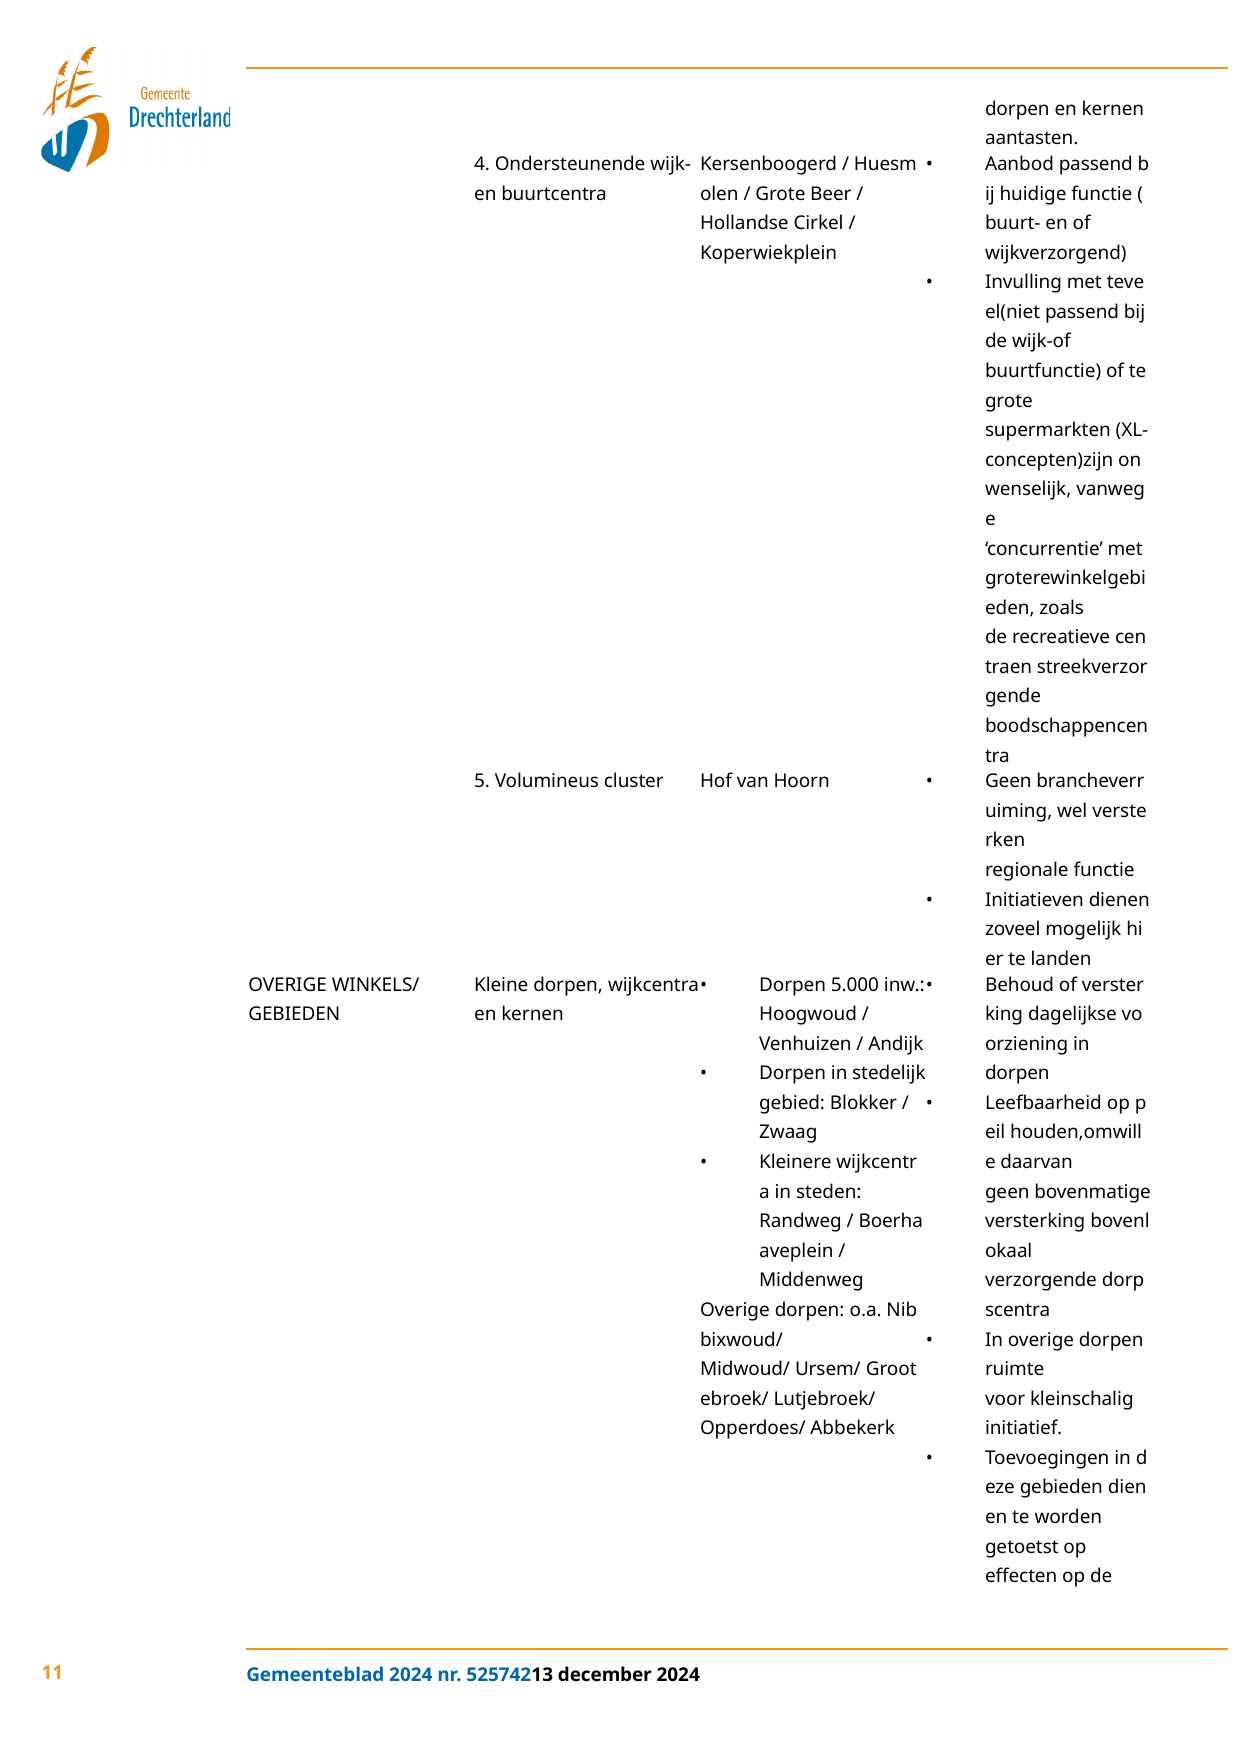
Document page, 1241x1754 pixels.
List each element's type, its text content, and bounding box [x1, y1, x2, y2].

table_cell 5. Volumineus cluster [474, 768, 700, 971]
picture [226, 115, 231, 124]
table_cell Kersenboogerd / Huesmolen / Grote Beer / Hollandse Cirkel / Koperwiekplein [700, 150, 926, 767]
table_cell dorpen en kernen aantasten. [926, 95, 1152, 150]
table_cell Behoud of versterking dagelijkse voorziening in dorpen Leefbaarheid op peil houden,omwille daarvan geen bovenmatige versterking bovenlokaal verzorgende dorpscentra In overige dorpen ruimte voor kleinschalig initiatief. Toevoegingen in deze gebieden dienen te worden getoetst op effecten op de [926, 971, 1152, 1588]
table_cell Dorpen 5.000 inw.: Hoogwoud / Venhuizen / Andijk Dorpen in stedelijk gebied: Blokker / Zwaag Kleinere wijkcentra in steden: Randweg / Boerhaaveplein / Middenweg Overige dorpen: o.a. Nibbixwoud/ Midwoud/ Ursem/ Grootebroek/ Lutjebroek/ Opperdoes/ Abbekerk [700, 971, 926, 1588]
picture [41, 158, 64, 172]
table_cell Kleine dorpen, wijkcentra en kernen [474, 971, 700, 1588]
table_cell Aanbod passend bij huidige functie (buurt- en of wijkverzorgend) Invulling met teveel(niet passend bij de wijk-of buurtfunctie) of te grote supermarkten (XL- concepten)zijn onwenselijk, vanwege ‘concurrentie’ met groterewinkelgebieden, zoals de recreatieve centraen streekverzorgende boodschappencentra [926, 150, 1152, 767]
table_cell OVERIGE WINKELS/GEBIEDEN [248, 971, 474, 1588]
table_cell Hof van Hoorn [700, 768, 926, 971]
table_cell Geen brancheverruiming, wel versterken regionale functie Initiatieven dienen zoveel mogelijk hier te landen [926, 768, 1152, 971]
table_cell [248, 95, 474, 971]
table_cell [474, 95, 700, 150]
table_cell 4. Ondersteunende wijk- en buurtcentra [474, 150, 700, 767]
table_cell [700, 95, 926, 150]
picture [41, 47, 231, 172]
